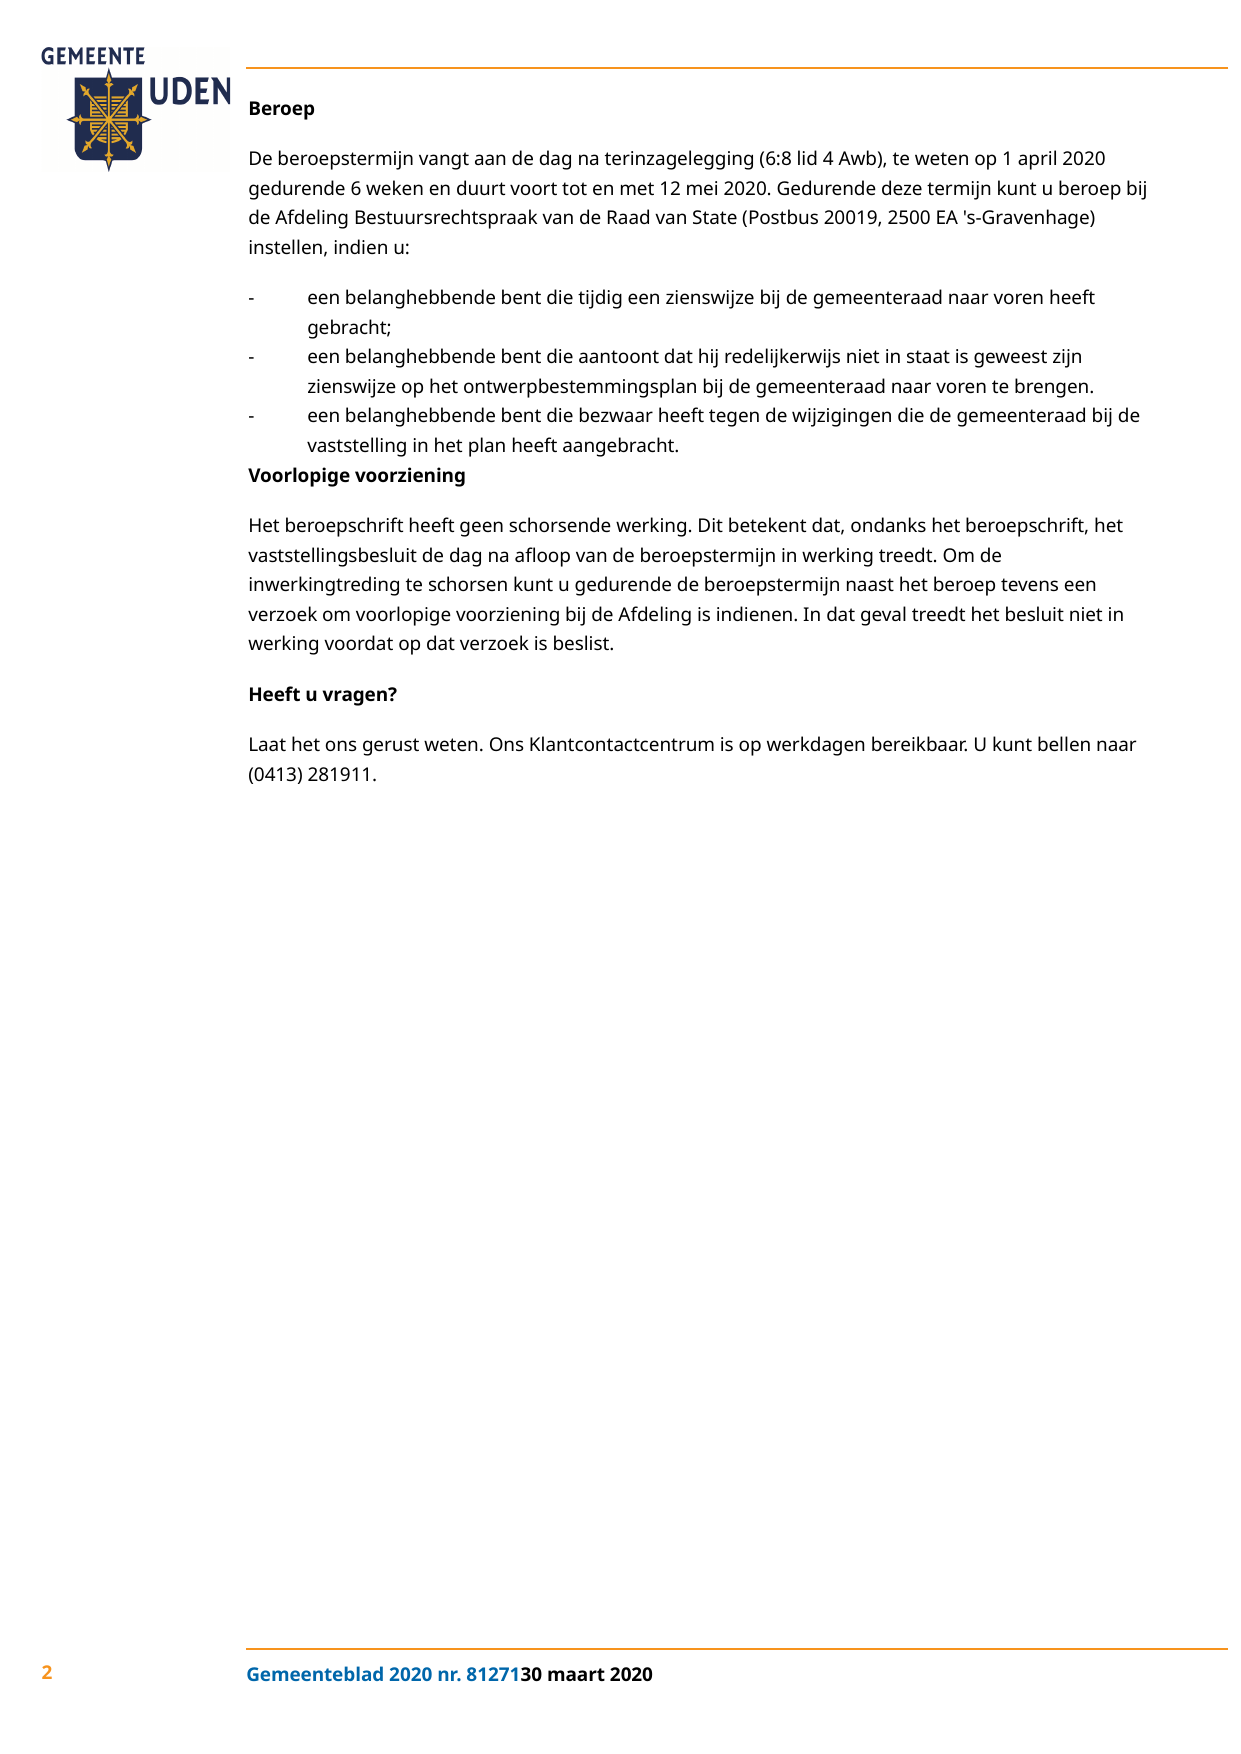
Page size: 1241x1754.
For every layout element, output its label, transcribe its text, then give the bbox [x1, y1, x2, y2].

text Laat het ons gerust weten. Ons Klantcontactcentrum is op werkdagen bereikbaar. U kunt bellen naar (0413) 281911. [248, 731, 1152, 787]
text Beroep [248, 95, 1152, 121]
text De beroepstermijn vangt aan de dag na terinzagelegging (6:8 lid 4 Awb), te weten op 1 april 2020 gedurende 6 weken en duurt voort tot en met 12 mei 2020. Gedurende deze termijn kunt u beroep bij de Afdeling Bestuursrechtspraak van de Raad van State (Postbus 20019, 2500 EA 's-Gravenhage) instellen, indien u: [248, 145, 1152, 260]
text Voorlopige voorziening [248, 462, 1152, 488]
text Het beroepschrift heeft geen schorsende werking. Dit betekent dat, ondanks het beroepschrift, het vaststellingsbesluit de dag na afloop van de beroepstermijn in werking treedt. Om de inwerkingtreding te schorsen kunt u gedurende de beroepstermijn naast het beroep tevens een verzoek om voorlopige voorziening bij de Afdeling is indienen. In dat geval treedt het besluit niet in werking voordat op dat verzoek is beslist. [248, 512, 1152, 656]
picture [41, 47, 231, 172]
list een belanghebbende bent die tijdig een zienswijze bij de gemeenteraad naar voren heeft gebracht; [248, 284, 1152, 340]
text Heeft u vragen? [248, 681, 1152, 707]
list een belanghebbende bent die bezwaar heeft tegen de wijzigingen die de gemeenteraad bij de vaststelling in het plan heeft aangebracht. [248, 403, 1152, 458]
list een belanghebbende bent die aantoont dat hij redelijkerwijs niet in staat is geweest zijn zienswijze op het ontwerpbestemmingsplan bij de gemeenteraad naar voren te brengen. [248, 343, 1152, 399]
